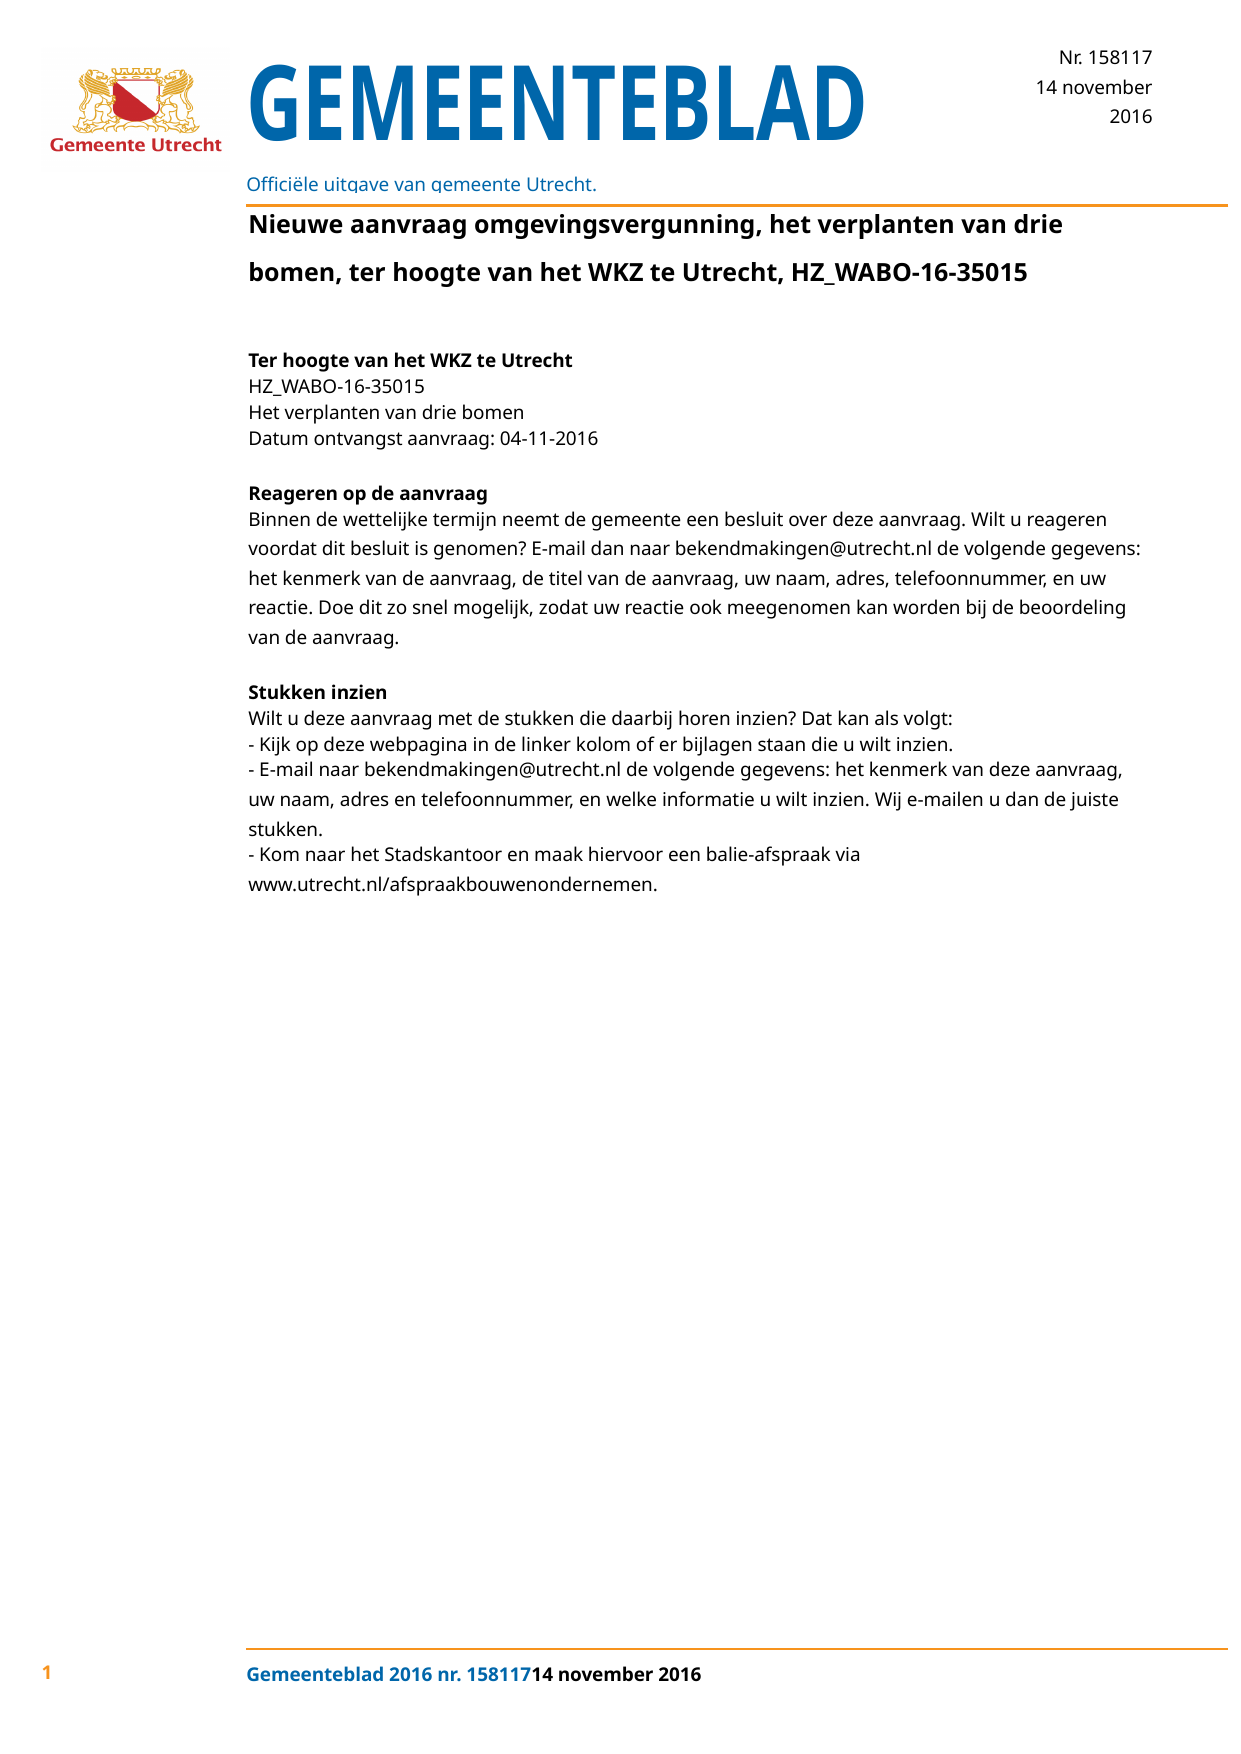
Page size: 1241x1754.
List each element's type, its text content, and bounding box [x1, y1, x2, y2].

picture [41, 47, 231, 172]
table_cell Stukken inzien [248, 680, 1152, 705]
table_header Ter hoogte van het WKZ te Utrecht [248, 348, 1152, 373]
table_cell - E-mail naar bekendmakingen@utrecht.nl de volgende gegevens: het kenmerk van deze aanvraag, uw naam, adres en telefoonnummer, en welke informatie u wilt inzien. Wij e-mailen u dan de juiste stukken. [248, 757, 1152, 842]
table_cell Datum ontvangst aanvraag: 04-11-2016 [248, 425, 1152, 480]
table_cell Het verplanten van drie bomen [248, 399, 1152, 425]
table_cell HZ_WABO-16-35015 [248, 373, 1152, 399]
table_cell - Kijk op deze webpagina in de linker kolom of er bijlagen staan die u wilt inzien. [248, 731, 1152, 757]
text Nieuwe aanvraag omgevingsvergunning, het verplanten van drie bomen, ter hoogte van het WKZ te Utrecht, HZ_WABO-16-35015 [248, 207, 1152, 288]
table_cell - Kom naar het Stadskantoor en maak hiervoor een balie-afspraak via www.utrecht.nl/afspraakbouwenondernemen. [248, 842, 1152, 897]
table_cell Binnen de wettelijke termijn neemt de gemeente een besluit over deze aanvraag. Wilt u reageren voordat dit besluit is genomen? E-mail dan naar bekendmakingen@utrecht.nl de volgende gegevens: het kenmerk van de aanvraag, de titel van de aanvraag, uw naam, adres, telefoonnummer, en uw reactie. Doe dit zo snel mogelijk, zodat uw reactie ook meegenomen kan worden bij de beoordeling van de aanvraag. [248, 506, 1152, 679]
table_cell Wilt u deze aanvraag met de stukken die daarbij horen inzien? Dat kan als volgt: [248, 705, 1152, 731]
table_cell Reageren op de aanvraag [248, 480, 1152, 506]
